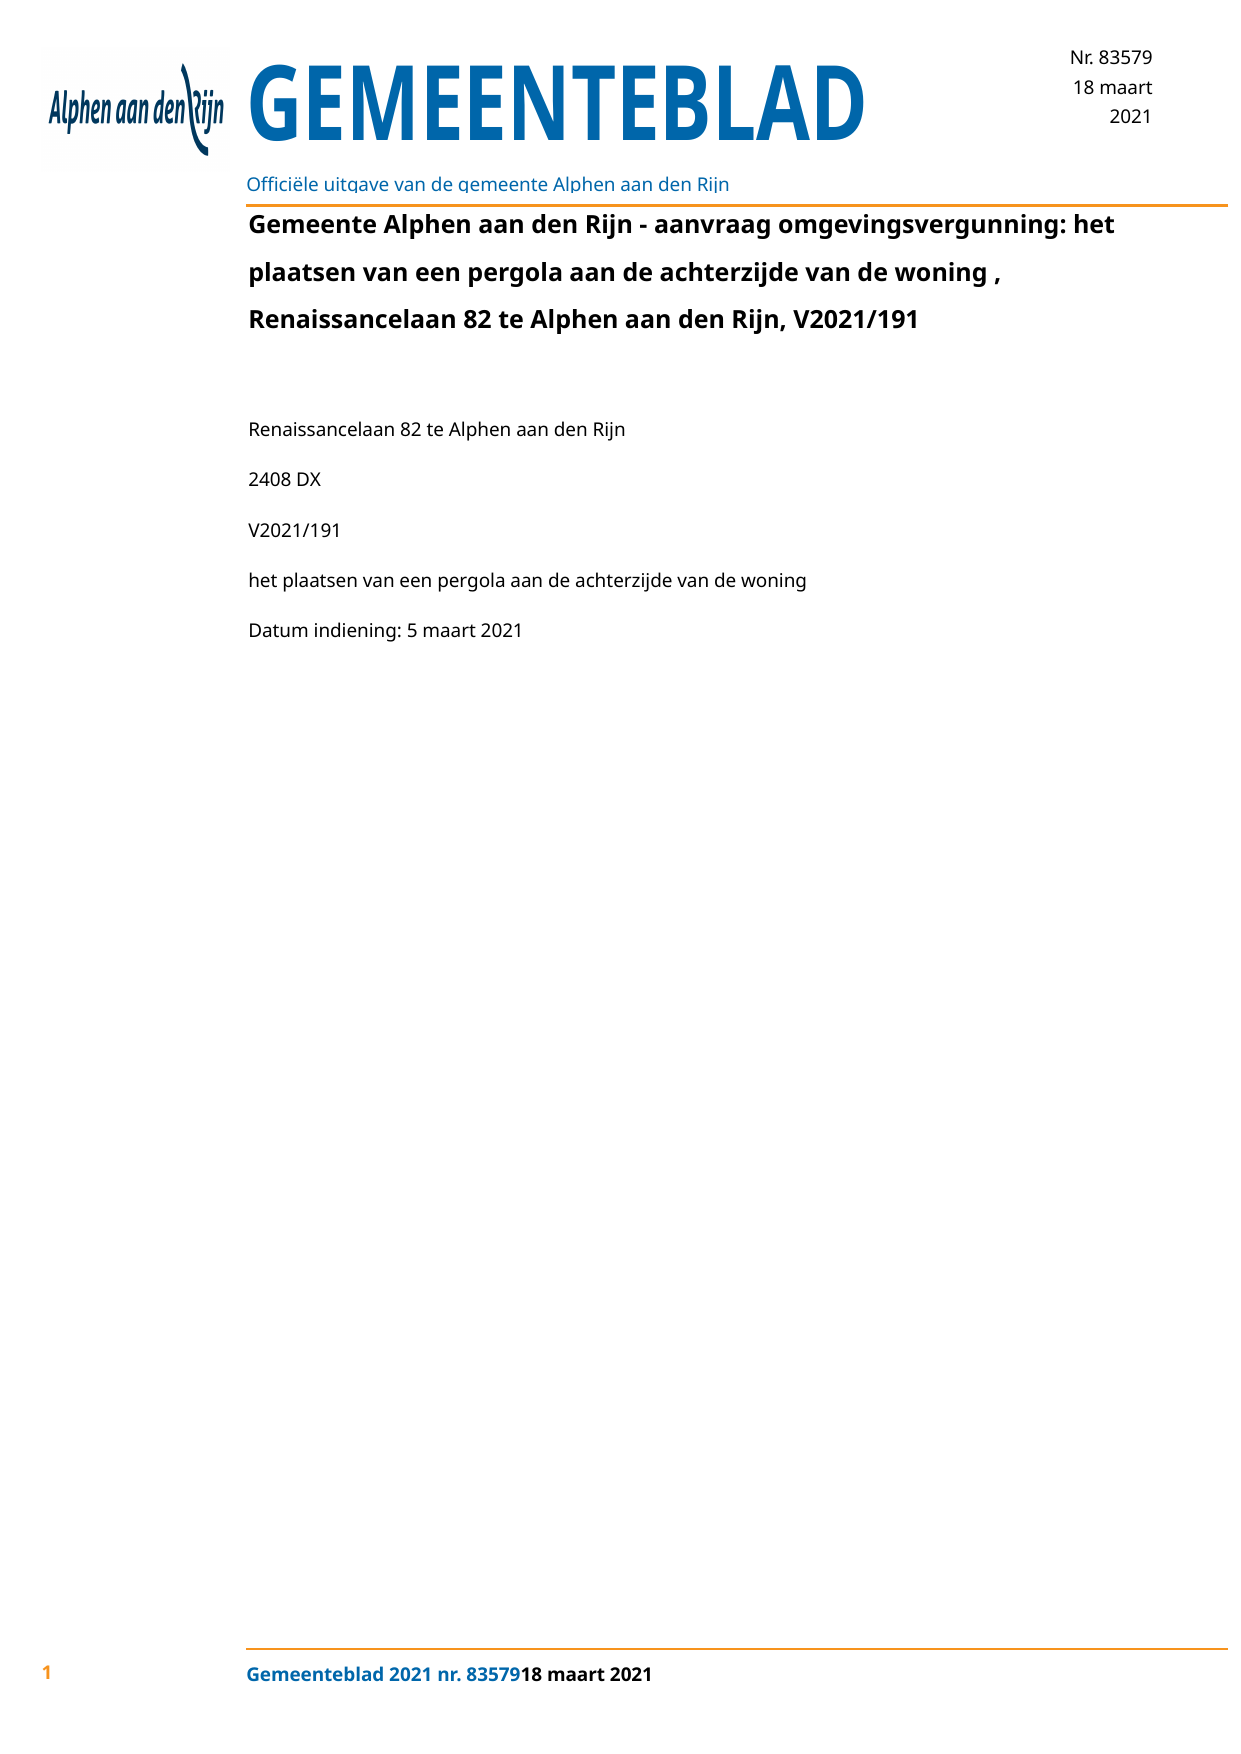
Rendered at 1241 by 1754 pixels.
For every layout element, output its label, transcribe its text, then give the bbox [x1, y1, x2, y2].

text 2408 DX [248, 466, 1152, 492]
text Datum indiening: 5 maart 2021 [248, 618, 1152, 643]
text V2021/191 [248, 517, 1152, 542]
text Renaissancelaan 82 te Alphen aan den Rijn [248, 416, 1152, 442]
picture [41, 47, 231, 172]
text Gemeente Alphen aan den Rijn - aanvraag omgevingsvergunning: het plaatsen van een pergola aan de achterzijde van de woning , Renaissancelaan 82 te Alphen aan den Rijn, V2021/191 [248, 207, 1152, 336]
text het plaatsen van een pergola aan de achterzijde van de woning [248, 567, 1152, 593]
